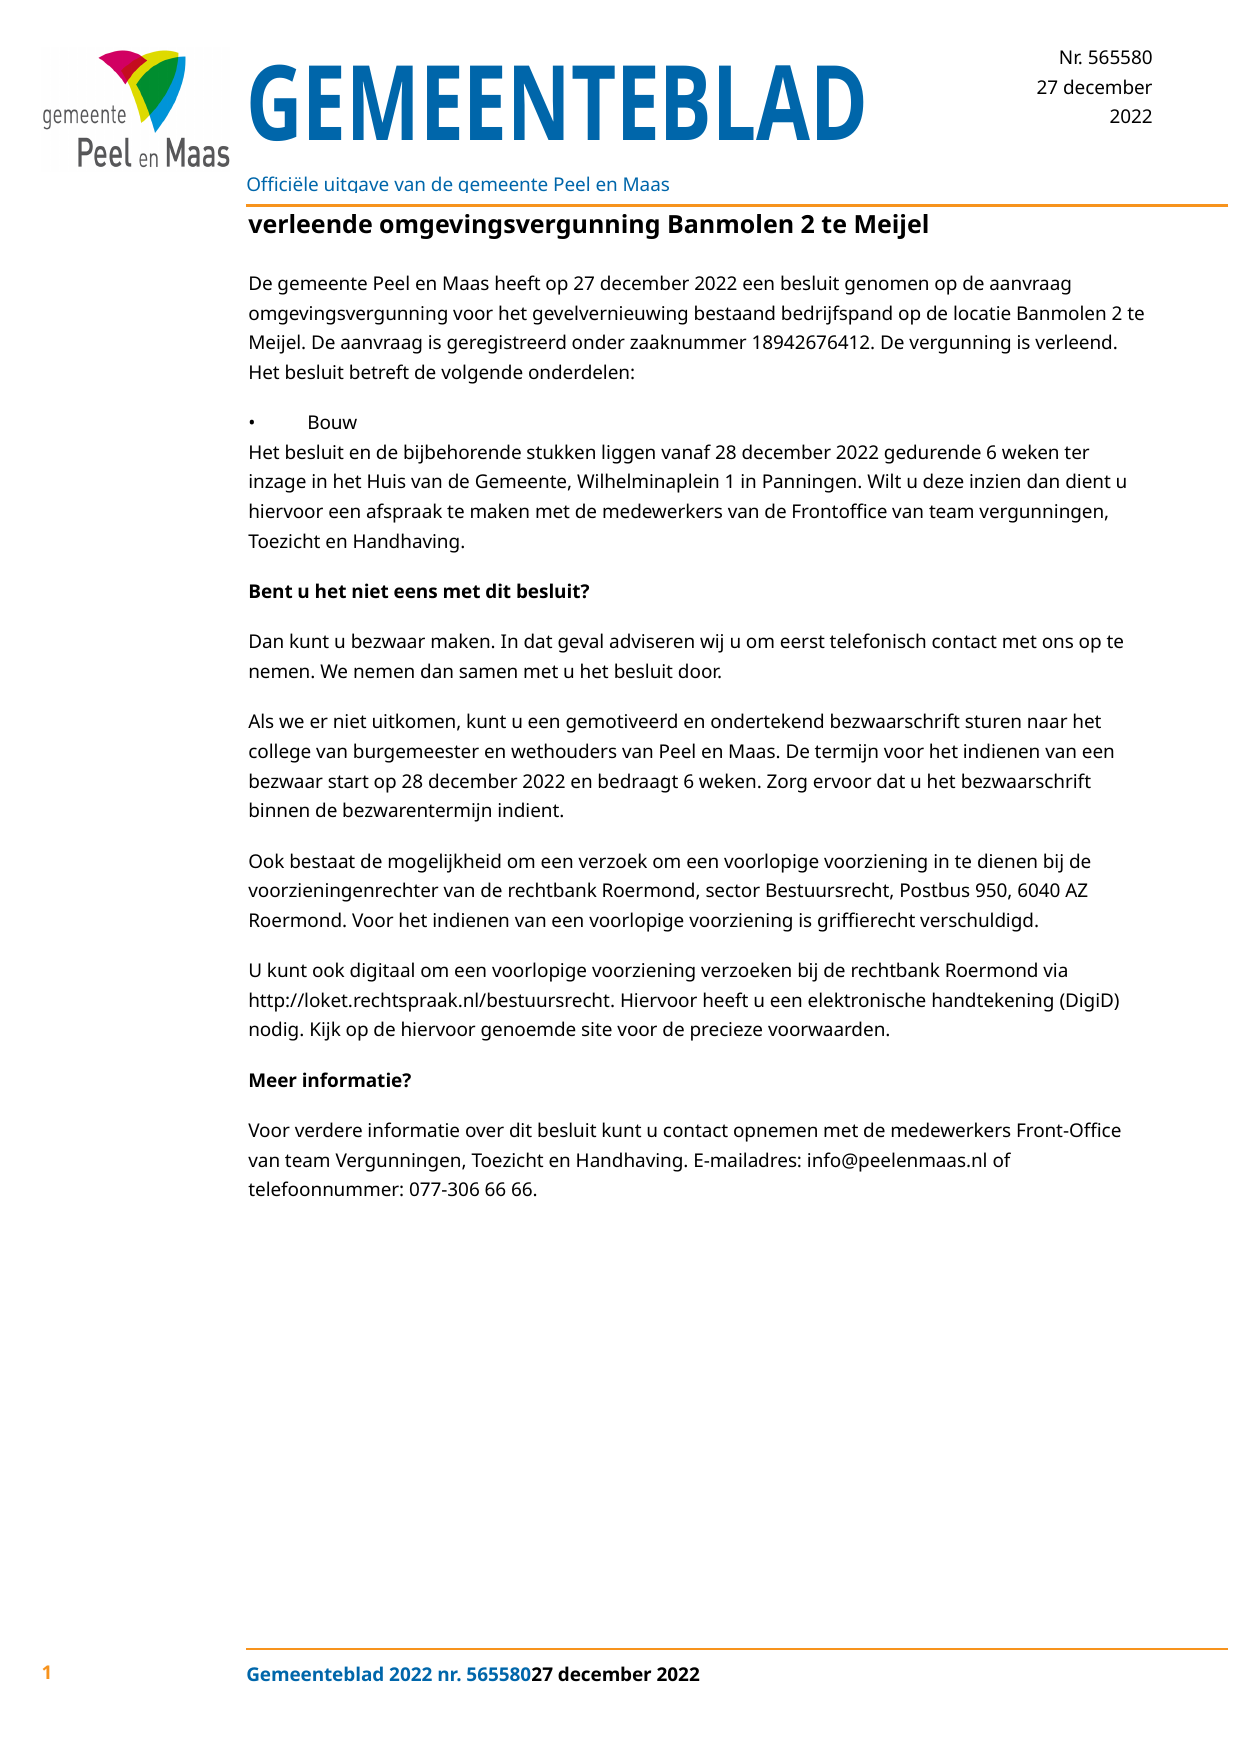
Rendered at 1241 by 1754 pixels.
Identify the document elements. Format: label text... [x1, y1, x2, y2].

list Bouw [248, 409, 1152, 435]
text Bent u het niet eens met dit besluit? [248, 578, 1152, 604]
text Ook bestaat de mogelijkheid om een verzoek om een voorlopige voorziening in te dienen bij de voorzieningenrechter van de rechtbank Roermond, sector Bestuursrecht, Postbus 950, 6040 AZ Roermond. Voor het indienen van een voorlopige voorziening is griffierecht verschuldigd. [248, 848, 1152, 933]
text De gemeente Peel en Maas heeft op 27 december 2022 een besluit genomen op de aanvraag omgevingsvergunning voor het gevelvernieuwing bestaand bedrijfspand op de locatie Banmolen 2 te Meijel. De aanvraag is geregistreerd onder zaaknummer 18942676412. De vergunning is verleend. Het besluit betreft de volgende onderdelen: [248, 270, 1152, 385]
text verleende omgevingsvergunning Banmolen 2 te Meijel [248, 207, 1152, 241]
text Het besluit en de bijbehorende stukken liggen vanaf 28 december 2022 gedurende 6 weken ter inzage in het Huis van de Gemeente, Wilhelminaplein 1 in Panningen. Wilt u deze inzien dan dient u hiervoor een afspraak te maken met de medewerkers van de Frontoffice van team vergunningen, Toezicht en Handhaving. [248, 439, 1152, 553]
picture [41, 47, 231, 172]
text Meer informatie? [248, 1067, 1152, 1093]
text Dan kunt u bezwaar maken. In dat geval adviseren wij u om eerst telefonisch contact met ons op te nemen. We nemen dan samen met u het besluit door. [248, 629, 1152, 684]
text Voor verdere informatie over dit besluit kunt u contact opnemen met de medewerkers Front-Office van team Vergunningen, Toezicht en Handhaving. E-mailadres: info@peelenmaas.nl of telefoonnummer: 077-306 66 66. [248, 1117, 1152, 1202]
text U kunt ook digitaal om een voorlopige voorziening verzoeken bij de rechtbank Roermond via http://loket.rechtspraak.nl/bestuursrecht. Hiervoor heeft u een elektronische handtekening (DigiD) nodig. Kijk op de hiervoor genoemde site voor de precieze voorwaarden. [248, 957, 1152, 1042]
text Als we er niet uitkomen, kunt u een gemotiveerd en ondertekend bezwaarschrift sturen naar het college van burgemeester en wethouders van Peel en Maas. De termijn voor het indienen van een bezwaar start op 28 december 2022 en bedraagt 6 weken. Zorg ervoor dat u het bezwaarschrift binnen de bezwarentermijn indient. [248, 709, 1152, 823]
